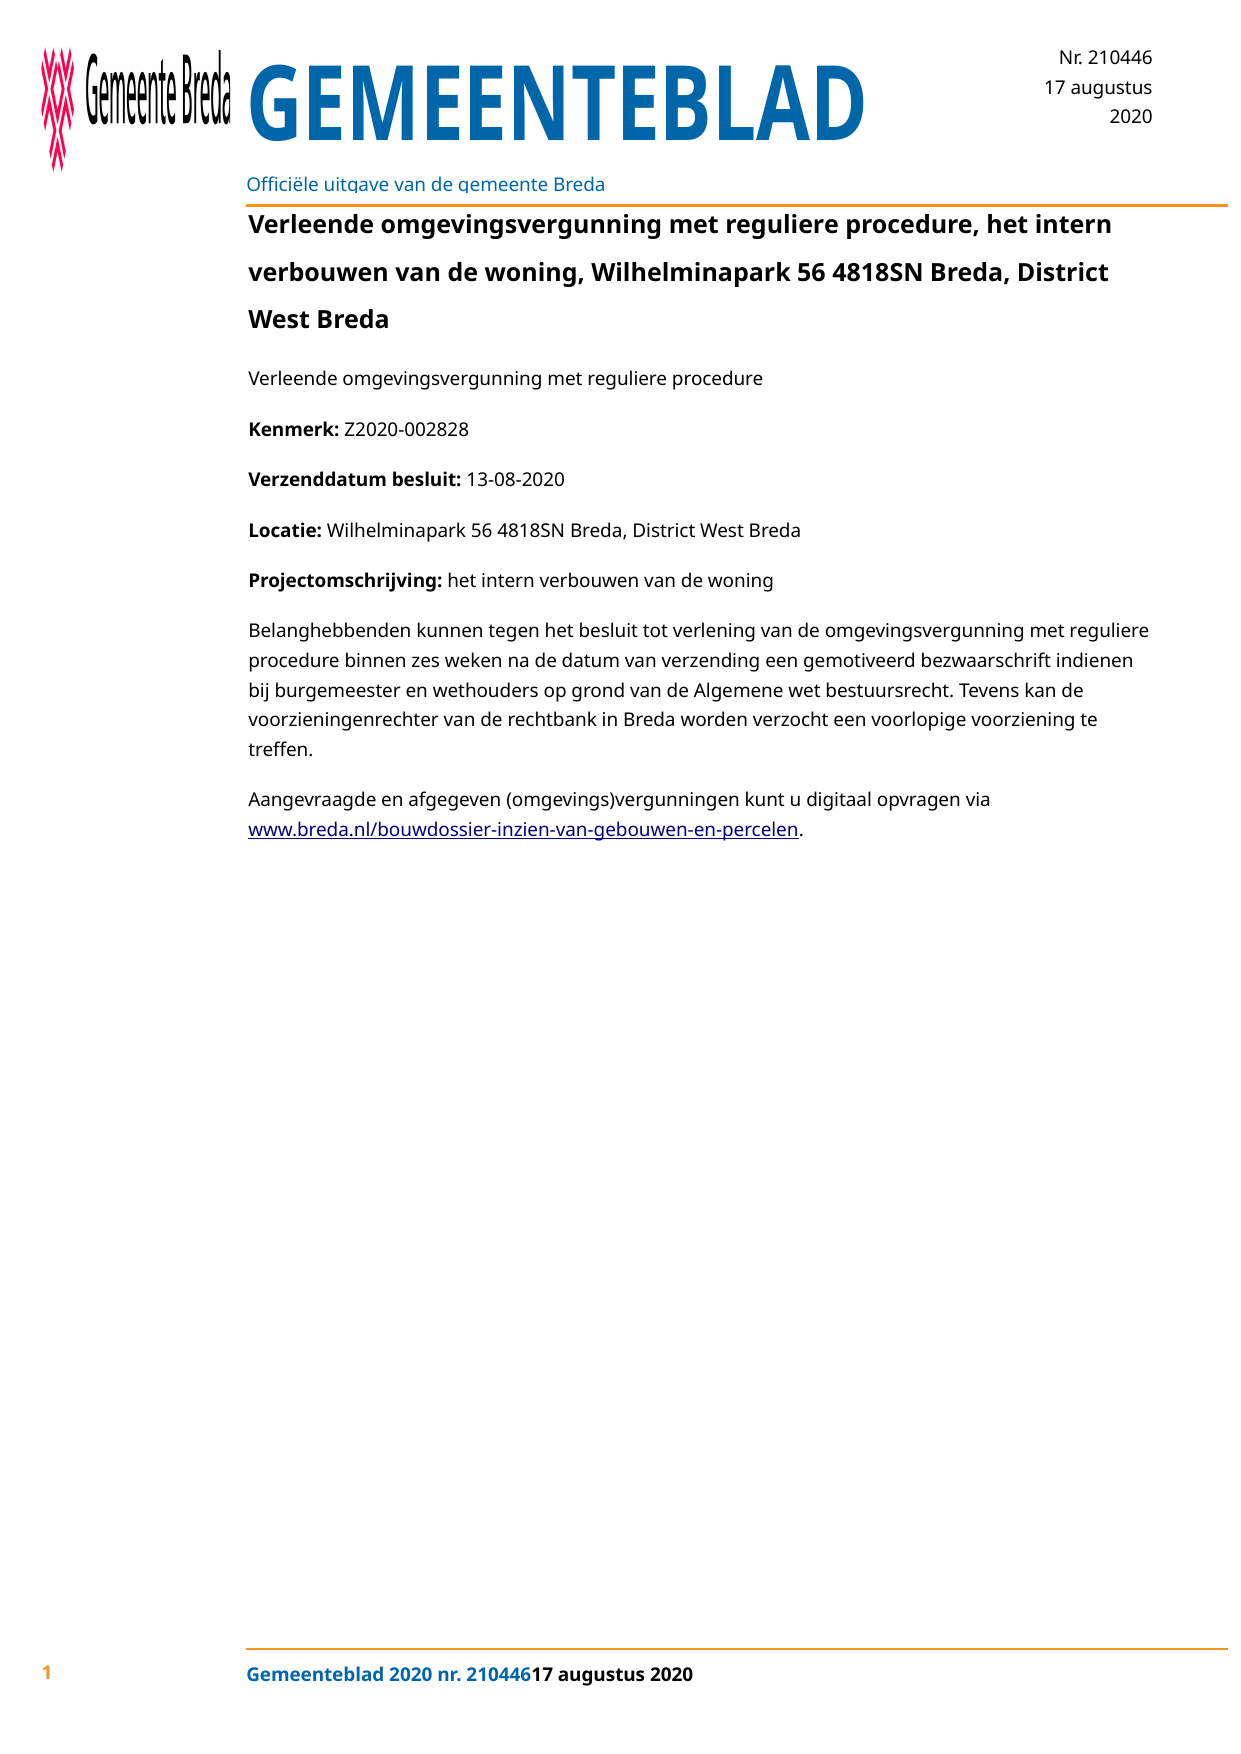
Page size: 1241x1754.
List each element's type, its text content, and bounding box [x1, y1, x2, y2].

text Belanghebbenden kunnen tegen het besluit tot verlening van de omgevingsvergunning met reguliere procedure binnen zes weken na de datum van verzending een gemotiveerd bezwaarschrift indienen bij burgemeester en wethouders op grond van de Algemene wet bestuursrecht. Tevens kan de voorzieningenrechter van de rechtbank in Breda worden verzocht een voorlopige voorziening te treffen. [248, 618, 1152, 762]
text Verleende omgevingsvergunning met reguliere procedure, het intern verbouwen van de woning, Wilhelminapark 56 4818SN Breda, District West Breda [248, 207, 1152, 336]
picture [41, 47, 231, 172]
text Aangevraagde en afgegeven (omgevings)vergunningen kunt u digitaal opvragen via www.breda.nl/bouwdossier-inzien-van-gebouwen-en-percelen. [248, 786, 1152, 842]
text Kenmerk: Z2020-002828 [248, 416, 1152, 442]
text Locatie: Wilhelminapark 56 4818SN Breda, District West Breda [248, 517, 1152, 542]
text Projectomschrijving: het intern verbouwen van de woning [248, 567, 1152, 593]
text Verleende omgevingsvergunning met reguliere procedure [248, 366, 1152, 391]
text Verzenddatum besluit: 13-08-2020 [248, 466, 1152, 492]
